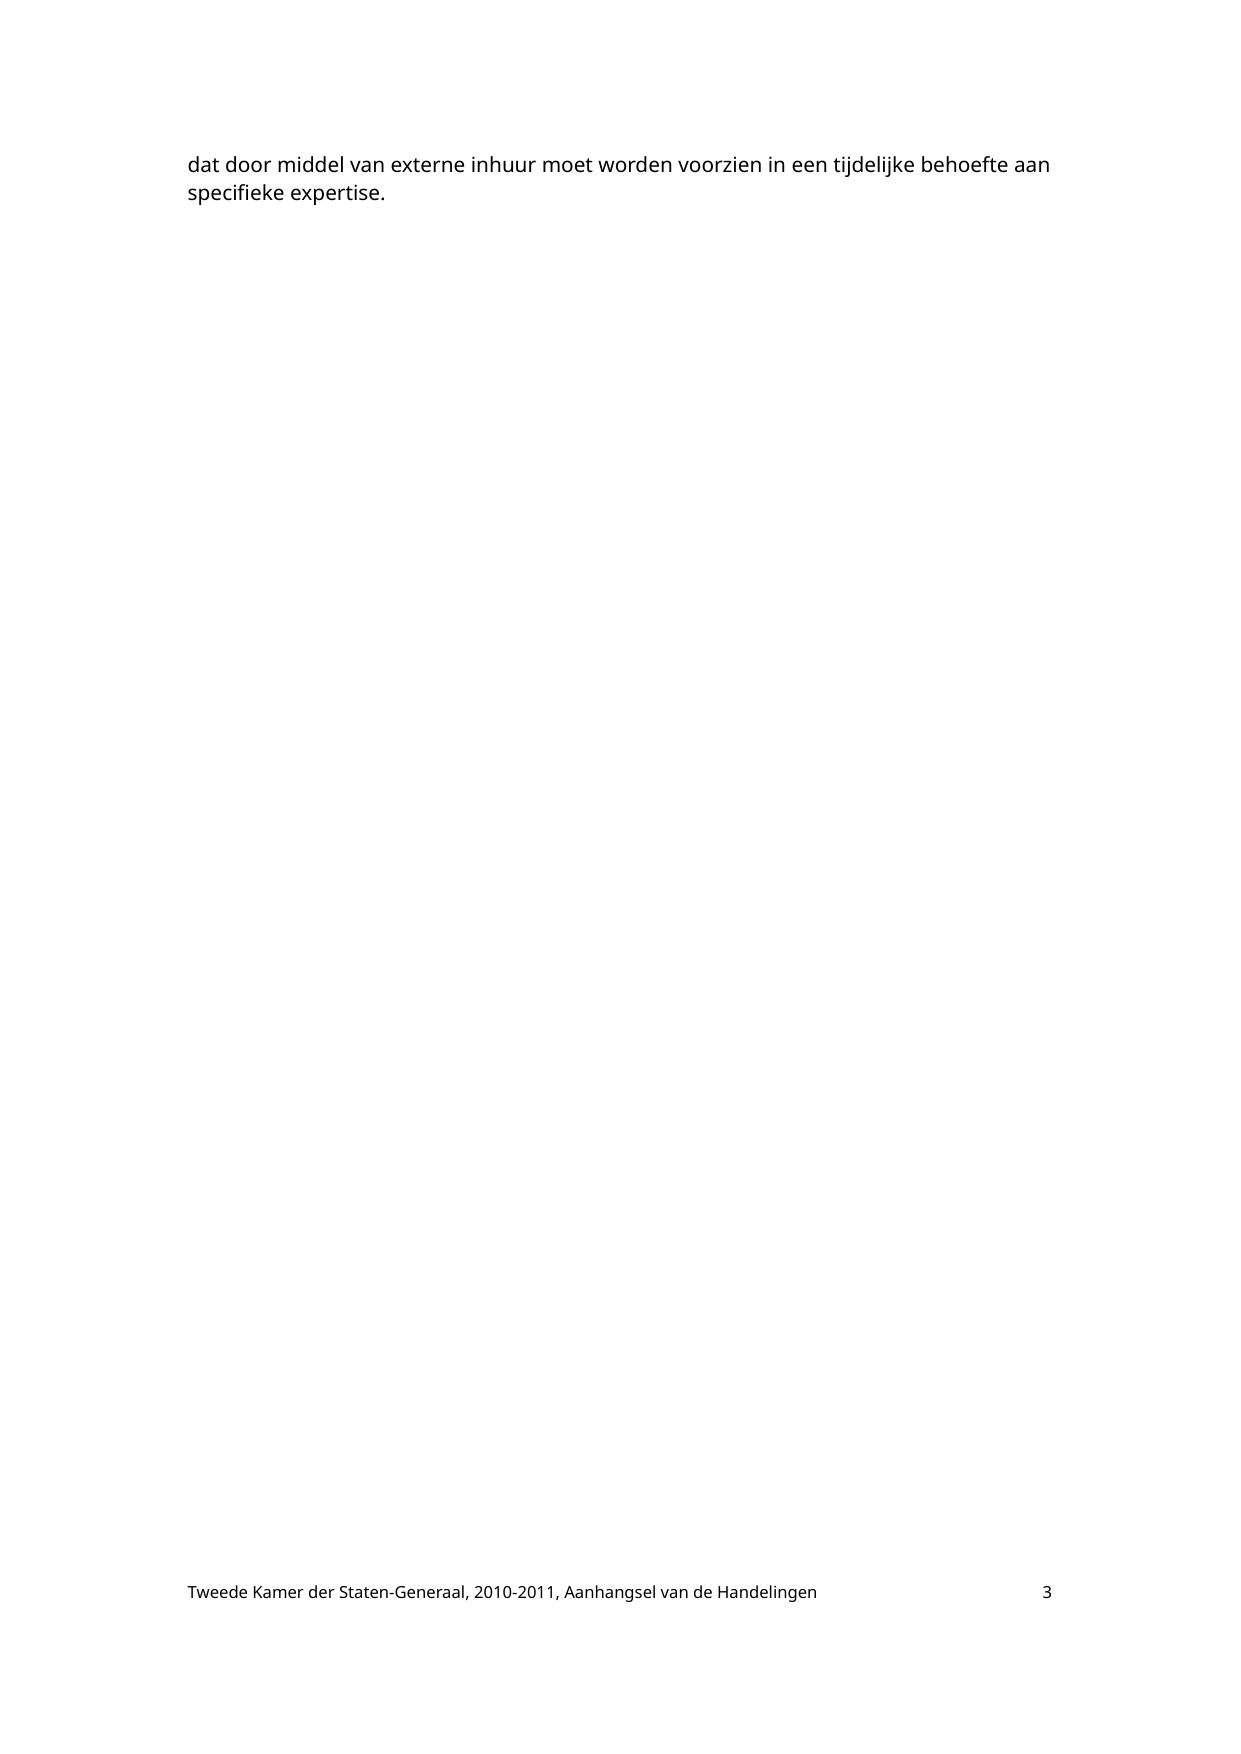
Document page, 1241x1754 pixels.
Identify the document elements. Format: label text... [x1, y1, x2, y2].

text dat door middel van externe inhuur moet worden voorzien in een tijdelijke behoefte aan specifieke expertise. [187, 150, 1053, 207]
